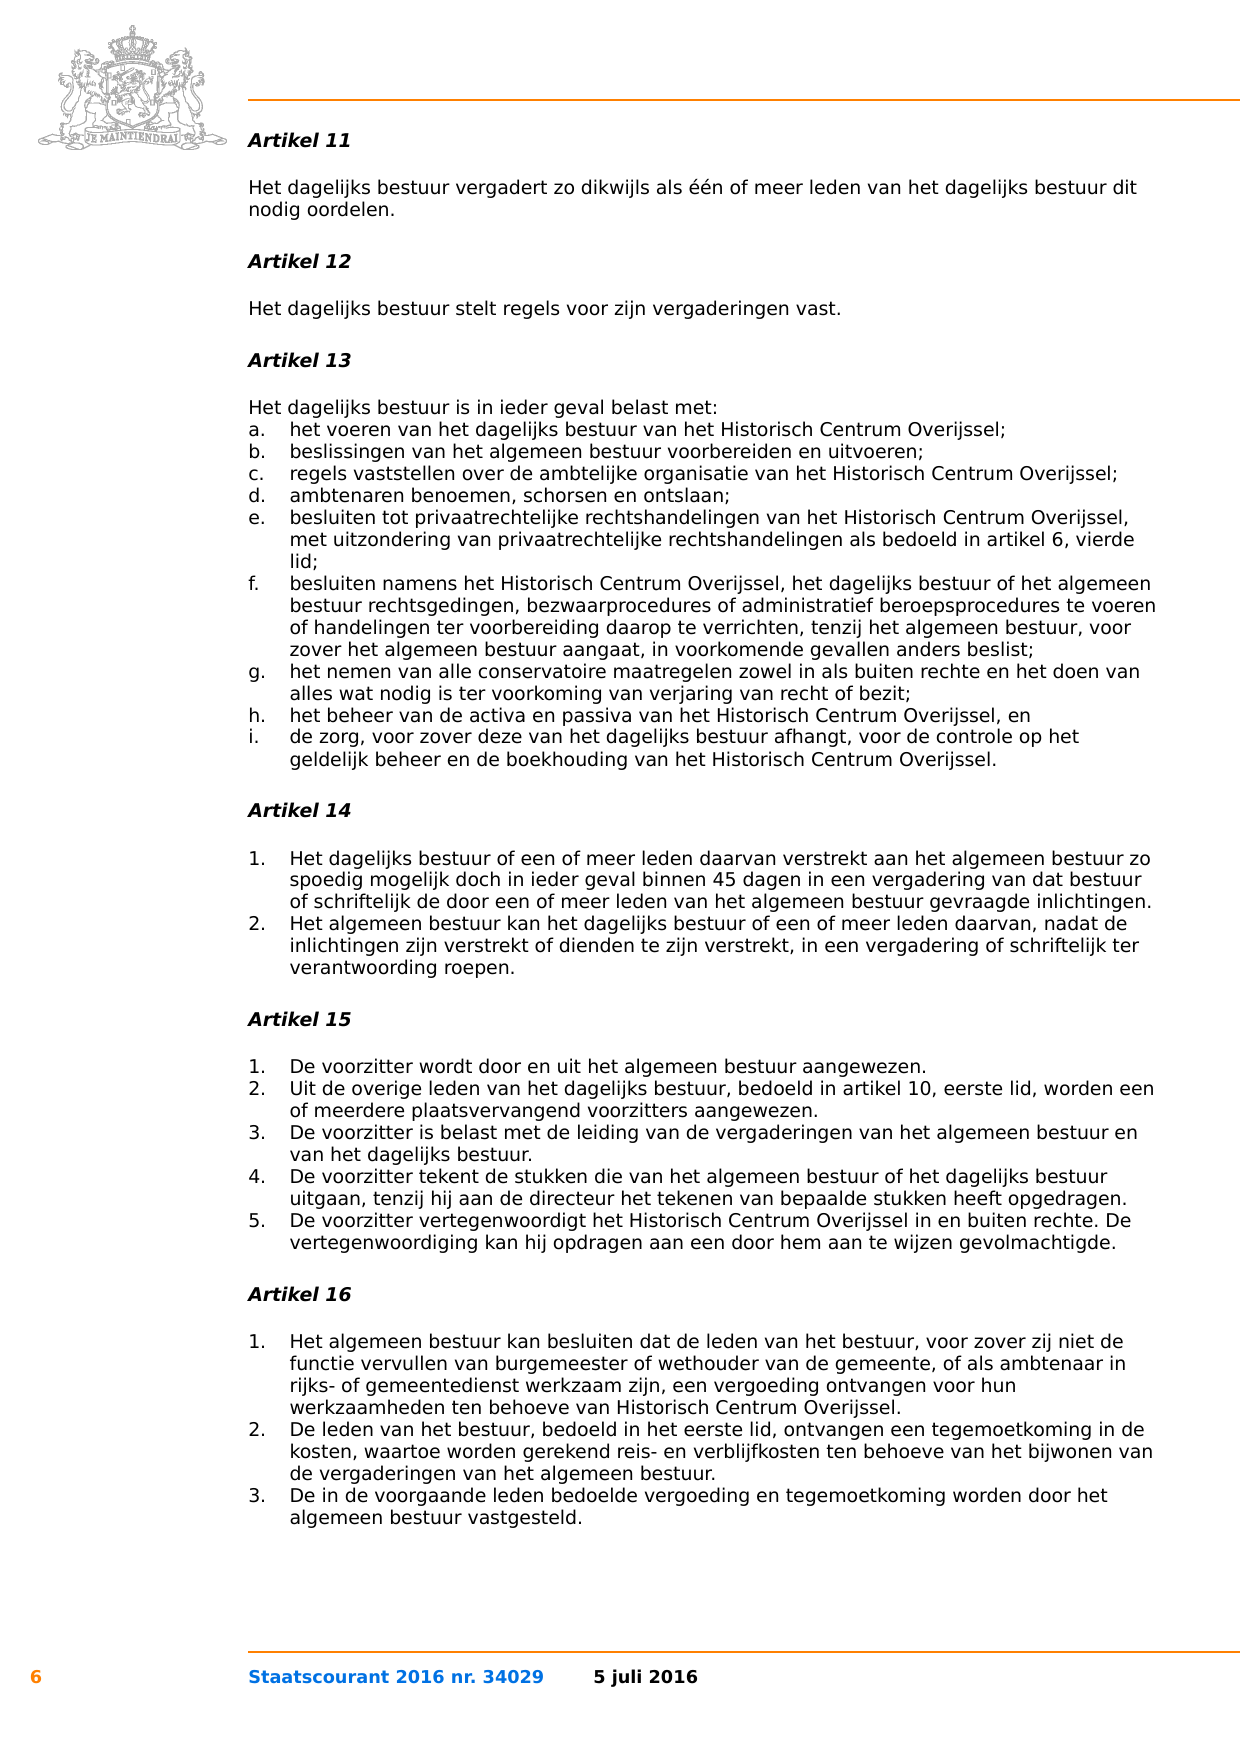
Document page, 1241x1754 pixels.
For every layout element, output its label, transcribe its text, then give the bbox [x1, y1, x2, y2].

text i. de zorg, voor zover deze van het dagelijks bestuur afhangt, voor de controle op het geldelijk beheer en de boekhouding van het Historisch Centrum Overijssel. [248, 726, 1163, 770]
text 3. De in de voorgaande leden bedoelde vergoeding en tegemoetkoming worden door het algemeen bestuur vastgesteld. [248, 1485, 1163, 1529]
text e. besluiten tot privaatrechtelijke rechtshandelingen van het Historisch Centrum Overijssel, met uitzondering van privaatrechtelijke rechtshandelingen als bedoeld in artikel 6, vierde lid; [248, 507, 1163, 573]
text Het dagelijks bestuur stelt regels voor zijn vergaderingen vast. [248, 298, 1163, 320]
subtitle Artikel 12 [248, 251, 1163, 273]
text Het dagelijks bestuur vergadert zo dikwijls als één of meer leden van het dagelijks bestuur dit nodig oordelen. [248, 177, 1163, 221]
text 5. De voorzitter vertegenwoordigt het Historisch Centrum Overijssel in en buiten rechte. De vertegenwoordiging kan hij opdragen aan een door hem aan te wijzen gevolmachtigde. [248, 1210, 1163, 1254]
text 1. De voorzitter wordt door en uit het algemeen bestuur aangewezen. [248, 1056, 1163, 1078]
text 2. Het algemeen bestuur kan het dagelijks bestuur of een of meer leden daarvan, nadat de inlichtingen zijn verstrekt of dienden te zijn verstrekt, in een vergadering of schriftelijk ter verantwoording roepen. [248, 913, 1163, 979]
text 2. Uit de overige leden van het dagelijks bestuur, bedoeld in artikel 10, eerste lid, worden een of meerdere plaatsvervangend voorzitters aangewezen. [248, 1078, 1163, 1122]
text g. het nemen van alle conservatoire maatregelen zowel in als buiten rechte en het doen van alles wat nodig is ter voorkoming van verjaring van recht of bezit; [248, 661, 1163, 704]
subtitle Artikel 16 [248, 1284, 1163, 1306]
text c. regels vaststellen over de ambtelijke organisatie van het Historisch Centrum Overijssel; [248, 463, 1163, 485]
text f. besluiten namens het Historisch Centrum Overijssel, het dagelijks bestuur of het algemeen bestuur rechtsgedingen, bezwaarprocedures of administratief beroepsprocedures te voeren of handelingen ter voorbereiding daarop te verrichten, tenzij het algemeen bestuur, voor zover het algemeen bestuur aangaat, in voorkomende gevallen anders beslist; [248, 573, 1163, 661]
text 1. Het dagelijks bestuur of een of meer leden daarvan verstrekt aan het algemeen bestuur zo spoedig mogelijk doch in ieder geval binnen 45 dagen in een vergadering van dat bestuur of schriftelijk de door een of meer leden van het algemeen bestuur gevraagde inlichtingen. [248, 847, 1163, 913]
subtitle Artikel 14 [248, 800, 1163, 822]
subtitle Artikel 11 [248, 130, 1163, 152]
text a. het voeren van het dagelijks bestuur van het Historisch Centrum Overijssel; [248, 419, 1163, 441]
text 2. De leden van het bestuur, bedoeld in het eerste lid, ontvangen een tegemoetkoming in de kosten, waartoe worden gerekend reis- en verblijfkosten ten behoeve van het bijwonen van de vergaderingen van het algemeen bestuur. [248, 1419, 1163, 1485]
text d. ambtenaren benoemen, schorsen en ontslaan; [248, 485, 1163, 507]
text Het dagelijks bestuur is in ieder geval belast met: [248, 397, 1163, 419]
picture [38, 25, 227, 150]
subtitle Artikel 15 [248, 1009, 1163, 1031]
text 4. De voorzitter tekent de stukken die van het algemeen bestuur of het dagelijks bestuur uitgaan, tenzij hij aan de directeur het tekenen van bepaalde stukken heeft opgedragen. [248, 1166, 1163, 1210]
text b. beslissingen van het algemeen bestuur voorbereiden en uitvoeren; [248, 441, 1163, 463]
text 3. De voorzitter is belast met de leiding van de vergaderingen van het algemeen bestuur en van het dagelijks bestuur. [248, 1122, 1163, 1166]
text h. het beheer van de activa en passiva van het Historisch Centrum Overijssel, en [248, 704, 1163, 726]
text 1. Het algemeen bestuur kan besluiten dat de leden van het bestuur, voor zover zij niet de functie vervullen van burgemeester of wethouder van de gemeente, of als ambtenaar in rijks- of gemeentedienst werkzaam zijn, een vergoeding ontvangen voor hun werkzaamheden ten behoeve van Historisch Centrum Overijssel. [248, 1331, 1163, 1419]
subtitle Artikel 13 [248, 350, 1163, 372]
